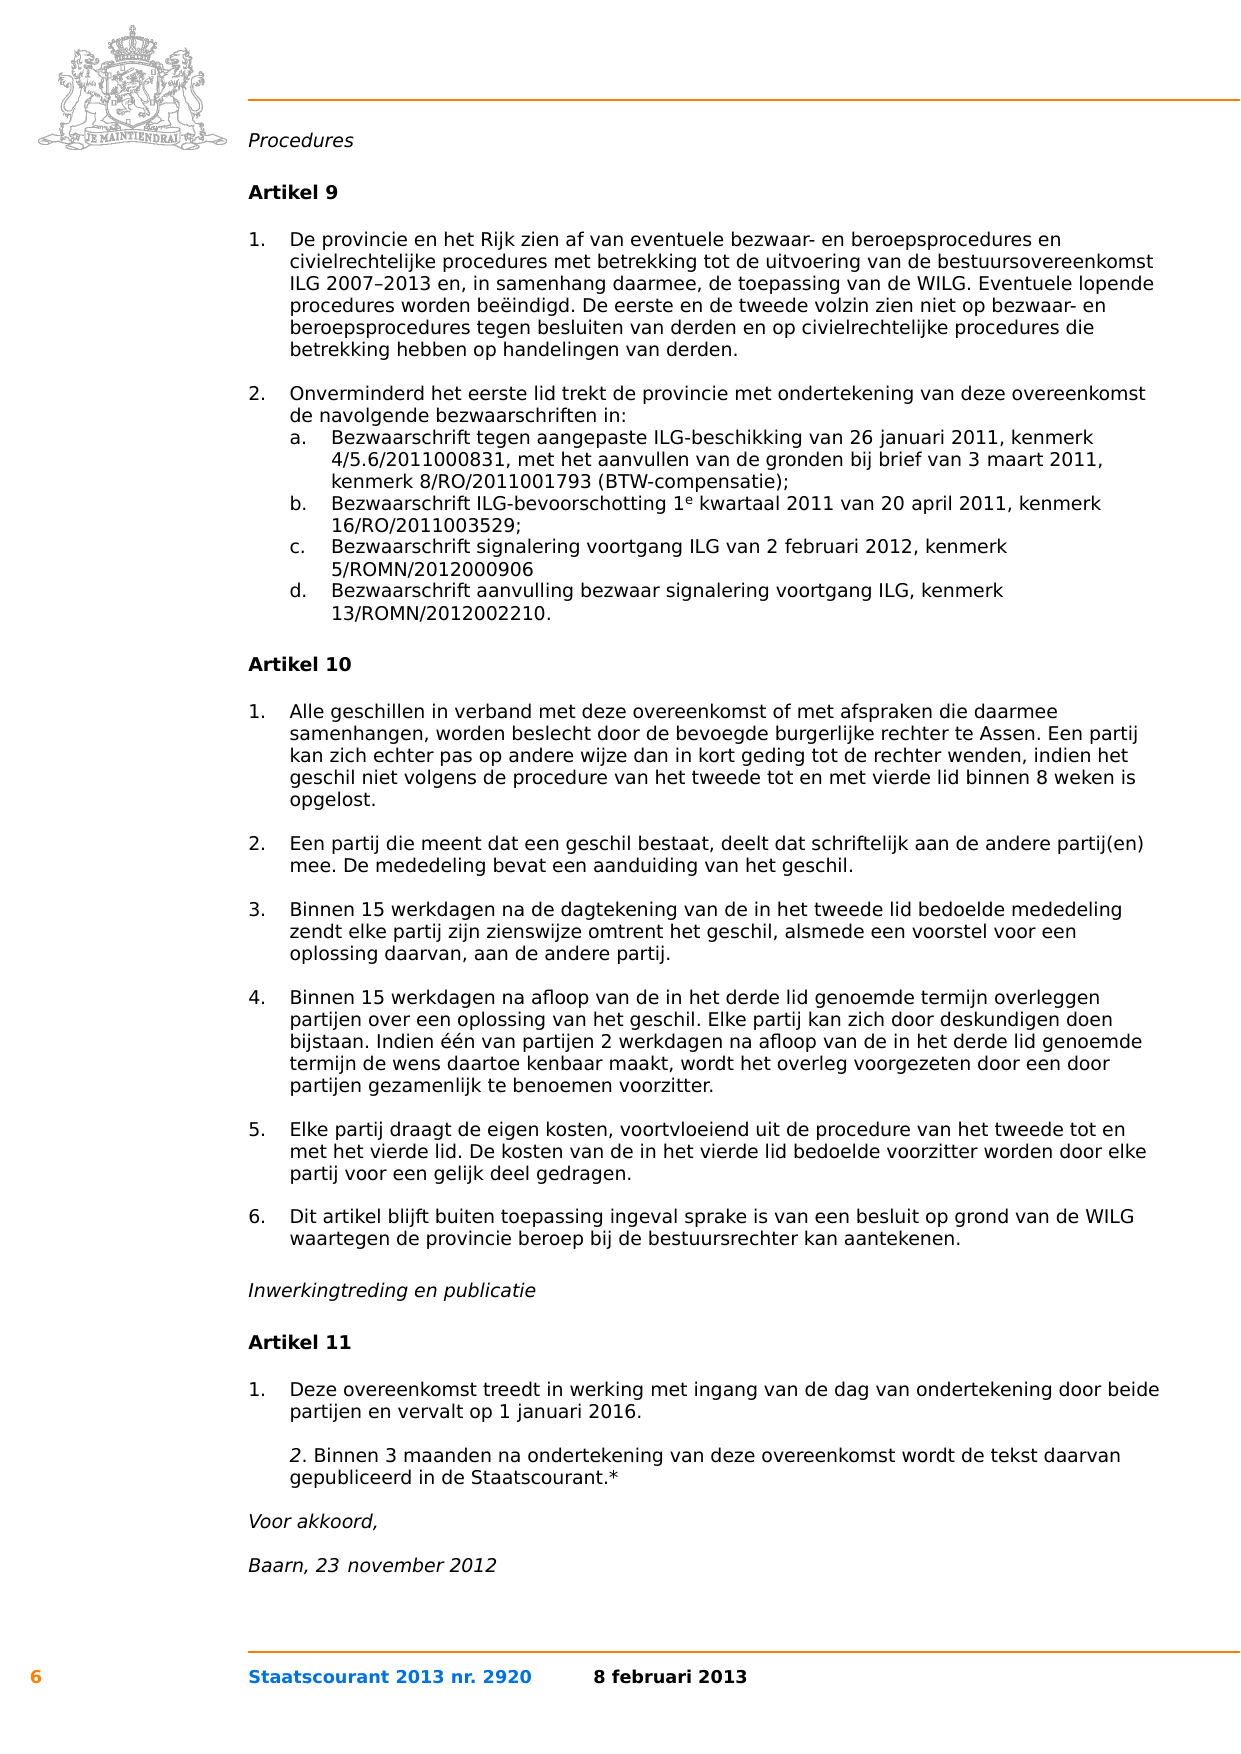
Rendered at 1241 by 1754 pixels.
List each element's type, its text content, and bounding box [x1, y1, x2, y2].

subtitle Artikel 10 [248, 654, 1163, 676]
text b. Bezwaarschrift ILG-bevoorschotting 1e kwartaal 2011 van 20 april 2011, kenmerk 16/RO/2011003529; [289, 492, 1163, 536]
text c. Bezwaarschrift signalering voortgang ILG van 2 februari 2012, kenmerk 5/ROMN/2012000906 [289, 536, 1163, 580]
subtitle Procedures [248, 130, 1163, 152]
subtitle Artikel 9 [248, 182, 1163, 204]
text d. Bezwaarschrift aanvulling bezwaar signalering voortgang ILG, kenmerk 13/ROMN/2012002210. [289, 580, 1163, 624]
subtitle Artikel 11 [248, 1332, 1163, 1354]
text 4. Binnen 15 werkdagen na afloop van de in het derde lid genoemde termijn overleggen partijen over een oplossing van het geschil. Elke partij kan zich door deskundigen doen bijstaan. Indien één van partijen 2 werkdagen na afloop van de in het derde lid genoemde termijn de wens daartoe kenbaar maakt, wordt het overleg voorgezeten door een door partijen gezamenlijk te benoemen voorzitter. [248, 987, 1163, 1097]
text a. Bezwaarschrift tegen aangepaste ILG-beschikking van 26 januari 2011, kenmerk 4/5.6/2011000831, met het aanvullen van de gronden bij brief van 3 maart 2011, kenmerk 8/RO/2011001793 (BTW-compensatie); [289, 427, 1163, 492]
text 2. Binnen 3 maanden na ondertekening van deze overeenkomst wordt de tekst daarvan gepubliceerd in de Staatscourant.* [248, 1445, 1163, 1489]
text 2. Onverminderd het eerste lid trekt de provincie met ondertekening van deze overeenkomst de navolgende bezwaarschriften in: [248, 383, 1163, 427]
text 1. Deze overeenkomst treedt in werking met ingang van de dag van ondertekening door beide partijen en vervalt op 1 januari 2016. [248, 1379, 1163, 1423]
text 6. Dit artikel blijft buiten toepassing ingeval sprake is van een besluit op grond van de WILG waartegen de provincie beroep bij de bestuursrechter kan aantekenen. [248, 1206, 1163, 1250]
text 1. De provincie en het Rijk zien af van eventuele bezwaar- en beroepsprocedures en civielrechtelijke procedures met betrekking tot de uitvoering van de bestuursovereenkomst ILG 2007–2013 en, in samenhang daarmee, de toepassing van de WILG. Eventuele lopende procedures worden beëindigd. De eerste en de tweede volzin zien niet op bezwaar- en beroepsprocedures tegen besluiten van derden en op civielrechtelijke procedures die betrekking hebben op handelingen van derden. [248, 229, 1163, 361]
text 2. Een partij die meent dat een geschil bestaat, deelt dat schriftelijk aan de andere partij(en) mee. De mededeling bevat een aanduiding van het geschil. [248, 833, 1163, 877]
text 5. Elke partij draagt de eigen kosten, voortvloeiend uit de procedure van het tweede tot en met het vierde lid. De kosten van de in het vierde lid bedoelde voorzitter worden door elke partij voor een gelijk deel gedragen. [248, 1118, 1163, 1184]
text 3. Binnen 15 werkdagen na de dagtekening van de in het tweede lid bedoelde mededeling zendt elke partij zijn zienswijze omtrent het geschil, alsmede een voorstel voor een oplossing daarvan, aan de andere partij. [248, 899, 1163, 965]
text Voor akkoord, [248, 1511, 1163, 1533]
subtitle Inwerkingtreding en publicatie [248, 1280, 1163, 1302]
picture [38, 25, 227, 150]
text Baarn, 23 november 2012 [248, 1555, 1163, 1577]
text 1. Alle geschillen in verband met deze overeenkomst of met afspraken die daarmee samenhangen, worden beslecht door de bevoegde burgerlijke rechter te Assen. Een partij kan zich echter pas op andere wijze dan in kort geding tot de rechter wenden, indien het geschil niet volgens de procedure van het tweede tot en met vierde lid binnen 8 weken is opgelost. [248, 701, 1163, 811]
